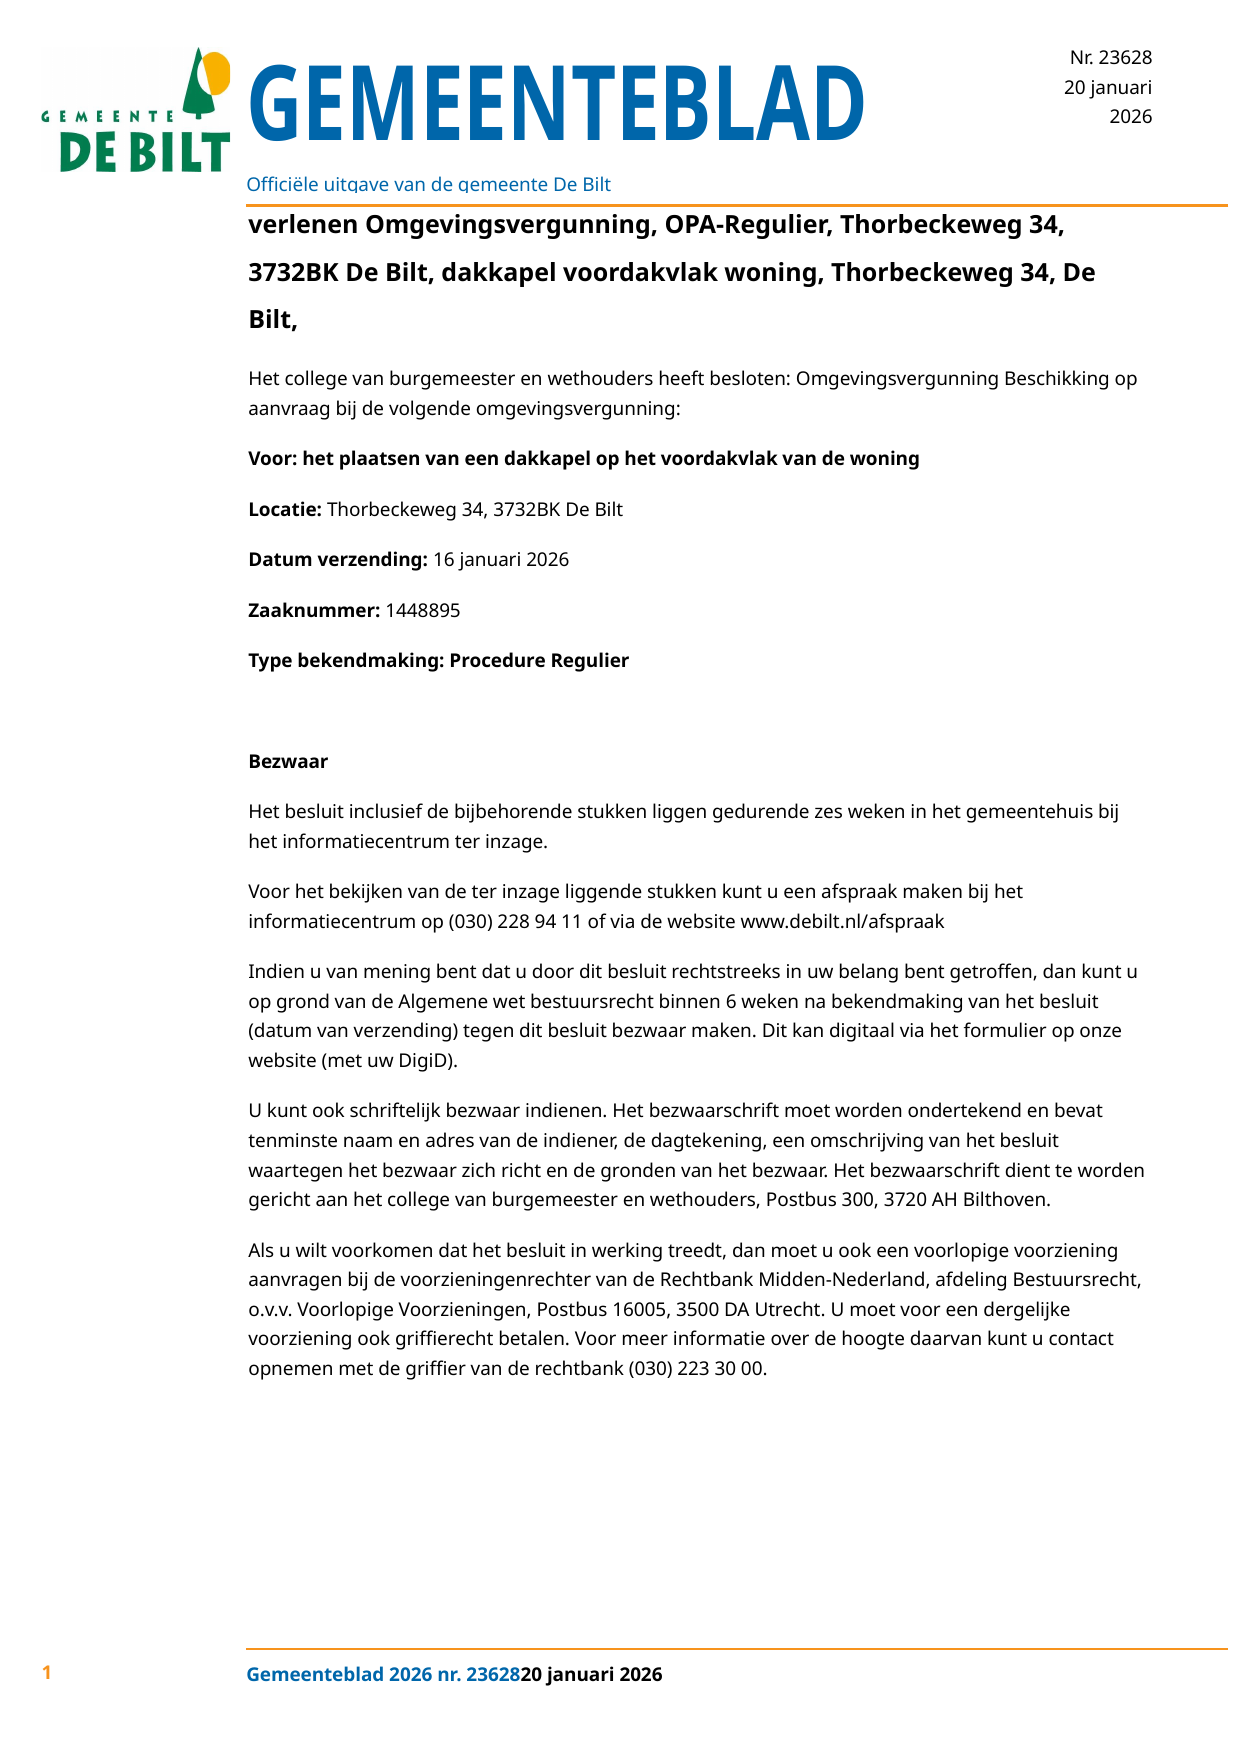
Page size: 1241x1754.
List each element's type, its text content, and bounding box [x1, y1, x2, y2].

picture [41, 47, 231, 172]
text Bezwaar [248, 748, 1152, 774]
text Type bekendmaking: Procedure Regulier [248, 647, 1152, 673]
text Indien u van mening bent dat u door dit besluit rechtstreeks in uw belang bent getroffen, dan kunt u op grond van de Algemene wet bestuursrecht binnen 6 weken na bekendmaking van het besluit (datum van verzending) tegen dit besluit bezwaar maken. Dit kan digitaal via het formulier op onze website (met uw DigiD). [248, 958, 1152, 1073]
text Locatie: Thorbeckeweg 34, 3732BK De Bilt [248, 496, 1152, 522]
text Voor het bekijken van de ter inzage liggende stukken kunt u een afspraak maken bij het informatiecentrum op (030) 228 94 11 of via de website www.debilt.nl/afspraak [248, 878, 1152, 934]
text Het besluit inclusief de bijbehorende stukken liggen gedurende zes weken in het gemeentehuis bij het informatiecentrum ter inzage. [248, 798, 1152, 854]
text verlenen Omgevingsvergunning, OPA-Regulier, Thorbeckeweg 34, 3732BK De Bilt, dakkapel voordakvlak woning, Thorbeckeweg 34, De Bilt, [248, 207, 1152, 336]
text U kunt ook schriftelijk bezwaar indienen. Het bezwaarschrift moet worden ondertekend en bevat tenminste naam en adres van de indiener, de dagtekening, een omschrijving van het besluit waartegen het bezwaar zich richt en de gronden van het bezwaar. Het bezwaarschrift dient te worden gericht aan het college van burgemeester en wethouders, Postbus 300, 3720 AH Bilthoven. [248, 1098, 1152, 1212]
text Voor: het plaatsen van een dakkapel op het voordakvlak van de woning [248, 446, 1152, 471]
text Zaaknummer: 1448895 [248, 597, 1152, 622]
text Als u wilt voorkomen dat het besluit in werking treedt, dan moet u ook een voorlopige voorziening aanvragen bij de voorzieningenrechter van de Rechtbank Midden-Nederland, afdeling Bestuursrecht, o.v.v. Voorlopige Voorzieningen, Postbus 16005, 3500 DA Utrecht. U moet voor een dergelijke voorziening ook griffierecht betalen. Voor meer informatie over de hoogte daarvan kunt u contact opnemen met de griffier van de rechtbank (030) 223 30 00. [248, 1237, 1152, 1381]
text Datum verzending: 16 januari 2026 [248, 546, 1152, 572]
text Het college van burgemeester en wethouders heeft besloten: Omgevingsvergunning Beschikking op aanvraag bij de volgende omgevingsvergunning: [248, 366, 1152, 421]
